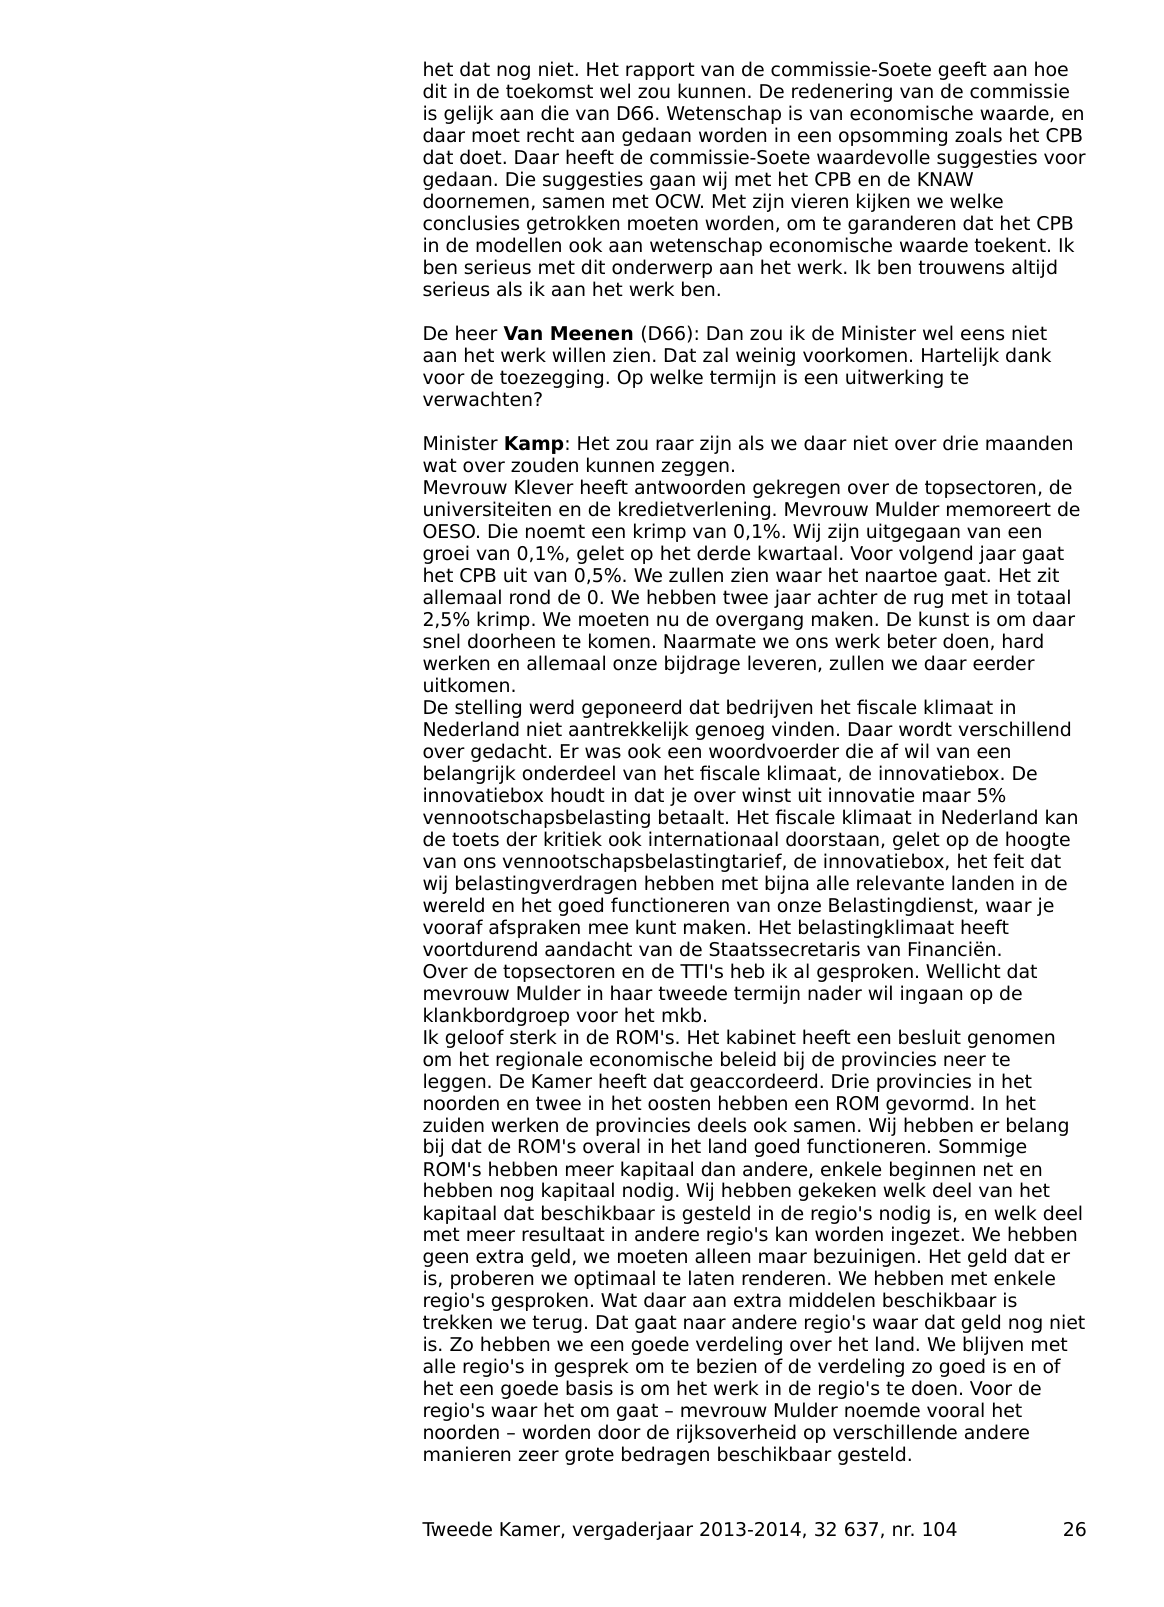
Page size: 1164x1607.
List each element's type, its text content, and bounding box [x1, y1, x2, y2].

text het dat nog niet. Het rapport van de commissie-Soete geeft aan hoe dit in de toekomst wel zou kunnen. De redenering van de commissie is gelijk aan die van D66. Wetenschap is van economische waarde, en daar moet recht aan gedaan worden in een opsomming zoals het CPB dat doet. Daar heeft de commissie-Soete waardevolle suggesties voor gedaan. Die suggesties gaan wij met het CPB en de KNAW doornemen, samen met OCW. Met zijn vieren kijken we welke conclusies getrokken moeten worden, om te garanderen dat het CPB in de modellen ook aan wetenschap economische waarde toekent. Ik ben serieus met dit onderwerp aan het werk. Ik ben trouwens altijd serieus als ik aan het werk ben. [422, 59, 1087, 301]
text Over de topsectoren en de TTI's heb ik al gesproken. Wellicht dat mevrouw Mulder in haar tweede termijn nader wil ingaan op de klankbordgroep voor het mkb. [422, 961, 1087, 1027]
text De heer Van Meenen (D66): Dan zou ik de Minister wel eens niet aan het werk willen zien. Dat zal weinig voorkomen. Hartelijk dank voor de toezegging. Op welke termijn is een uitwerking te verwachten? [422, 323, 1087, 411]
text Mevrouw Klever heeft antwoorden gekregen over de topsectoren, de universiteiten en de kredietverlening. Mevrouw Mulder memoreert de OESO. Die noemt een krimp van 0,1%. Wij zijn uitgegaan van een groei van 0,1%, gelet op het derde kwartaal. Voor volgend jaar gaat het CPB uit van 0,5%. We zullen zien waar het naartoe gaat. Het zit allemaal rond de 0. We hebben twee jaar achter de rug met in totaal 2,5% krimp. We moeten nu de overgang maken. De kunst is om daar snel doorheen te komen. Naarmate we ons werk beter doen, hard werken en allemaal onze bijdrage leveren, zullen we daar eerder uitkomen. [422, 477, 1087, 697]
text Ik geloof sterk in de ROM's. Het kabinet heeft een besluit genomen om het regionale economische beleid bij de provincies neer te leggen. De Kamer heeft dat geaccordeerd. Drie provincies in het noorden en twee in het oosten hebben een ROM gevormd. In het zuiden werken de provincies deels ook samen. Wij hebben er belang bij dat de ROM's overal in het land goed functioneren. Sommige ROM's hebben meer kapitaal dan andere, enkele beginnen net en hebben nog kapitaal nodig. Wij hebben gekeken welk deel van het kapitaal dat beschikbaar is gesteld in de regio's nodig is, en welk deel met meer resultaat in andere regio's kan worden ingezet. We hebben geen extra geld, we moeten alleen maar bezuinigen. Het geld dat er is, proberen we optimaal te laten renderen. We hebben met enkele regio's gesproken. Wat daar aan extra middelen beschikbaar is trekken we terug. Dat gaat naar andere regio's waar dat geld nog niet is. Zo hebben we een goede verdeling over het land. We blijven met alle regio's in gesprek om te bezien of de verdeling zo goed is en of het een goede basis is om het werk in de regio's te doen. Voor de regio's waar het om gaat – mevrouw Mulder noemde vooral het noorden – worden door de rijksoverheid op verschillende andere manieren zeer grote bedragen beschikbaar gesteld. [422, 1027, 1087, 1466]
text De stelling werd geponeerd dat bedrijven het fiscale klimaat in Nederland niet aantrekkelijk genoeg vinden. Daar wordt verschillend over gedacht. Er was ook een woordvoerder die af wil van een belangrijk onderdeel van het fiscale klimaat, de innovatiebox. De innovatiebox houdt in dat je over winst uit innovatie maar 5% vennootschapsbelasting betaalt. Het fiscale klimaat in Nederland kan de toets der kritiek ook internationaal doorstaan, gelet op de hoogte van ons vennootschapsbelastingtarief, de innovatiebox, het feit dat wij belastingverdragen hebben met bijna alle relevante landen in de wereld en het goed functioneren van onze Belastingdienst, waar je vooraf afspraken mee kunt maken. Het belastingklimaat heeft voortdurend aandacht van de Staatssecretaris van Financiën. [422, 697, 1087, 961]
text Minister Kamp: Het zou raar zijn als we daar niet over drie maanden wat over zouden kunnen zeggen. [422, 433, 1087, 477]
